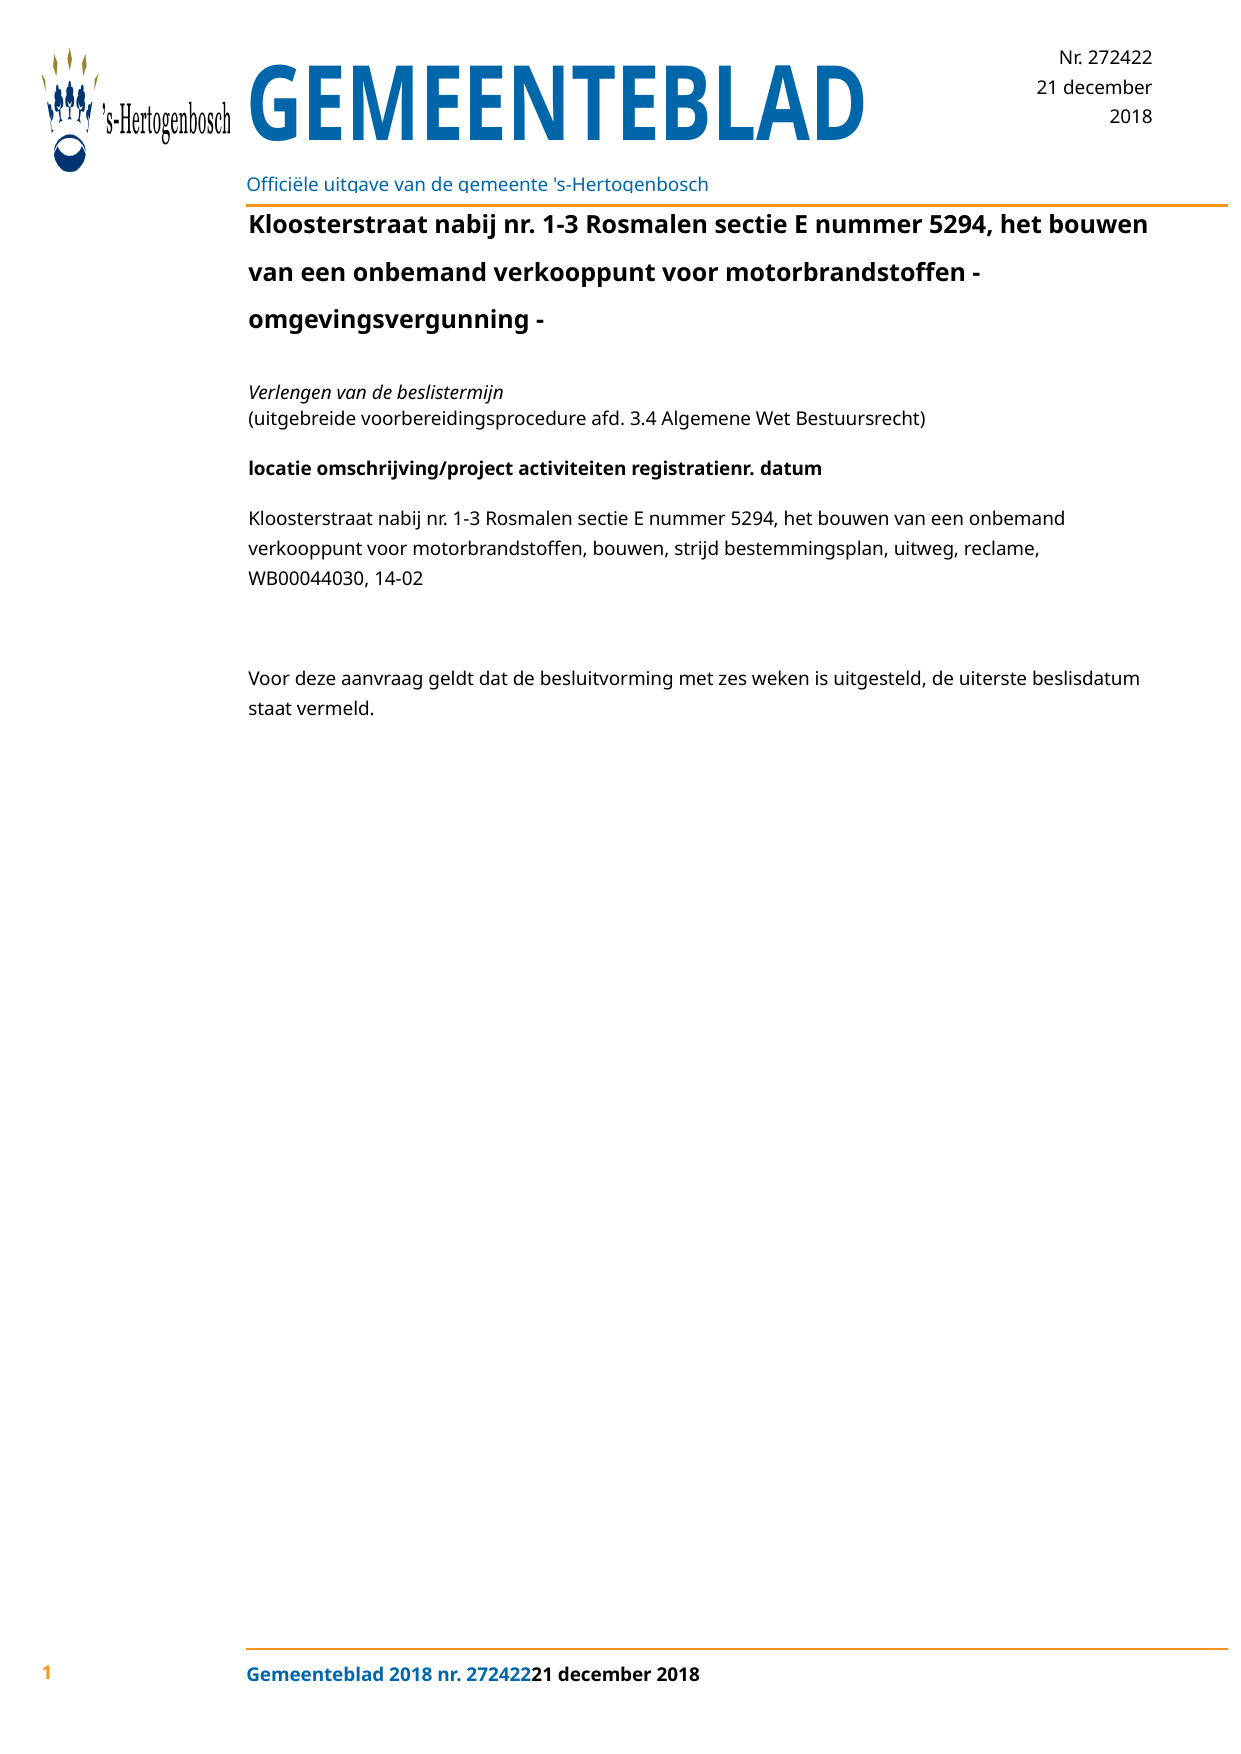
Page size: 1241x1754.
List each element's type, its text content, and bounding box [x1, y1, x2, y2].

text Kloosterstraat nabij nr. 1-3 Rosmalen sectie E nummer 5294, het bouwen van een onbemand verkooppunt voor motorbrandstoffen, bouwen, strijd bestemmingsplan, uitweg, reclame, WB00044030, 14-02 [248, 506, 1152, 591]
text Kloosterstraat nabij nr. 1-3 Rosmalen sectie E nummer 5294, het bouwen van een onbemand verkooppunt voor motorbrandstoffen - omgevingsvergunning - [248, 207, 1152, 336]
text Verlengen van de beslistermijn [248, 379, 1152, 405]
text (uitgebreide voorbereidingsprocedure afd. 3.4 Algemene Wet Bestuursrecht) [248, 405, 1152, 431]
text locatie omschrijving/project activiteiten registratienr. datum [248, 455, 1152, 481]
picture [41, 47, 231, 172]
text Voor deze aanvraag geldt dat de besluitvorming met zes weken is uitgesteld, de uiterste beslisdatum staat vermeld. [248, 666, 1152, 721]
